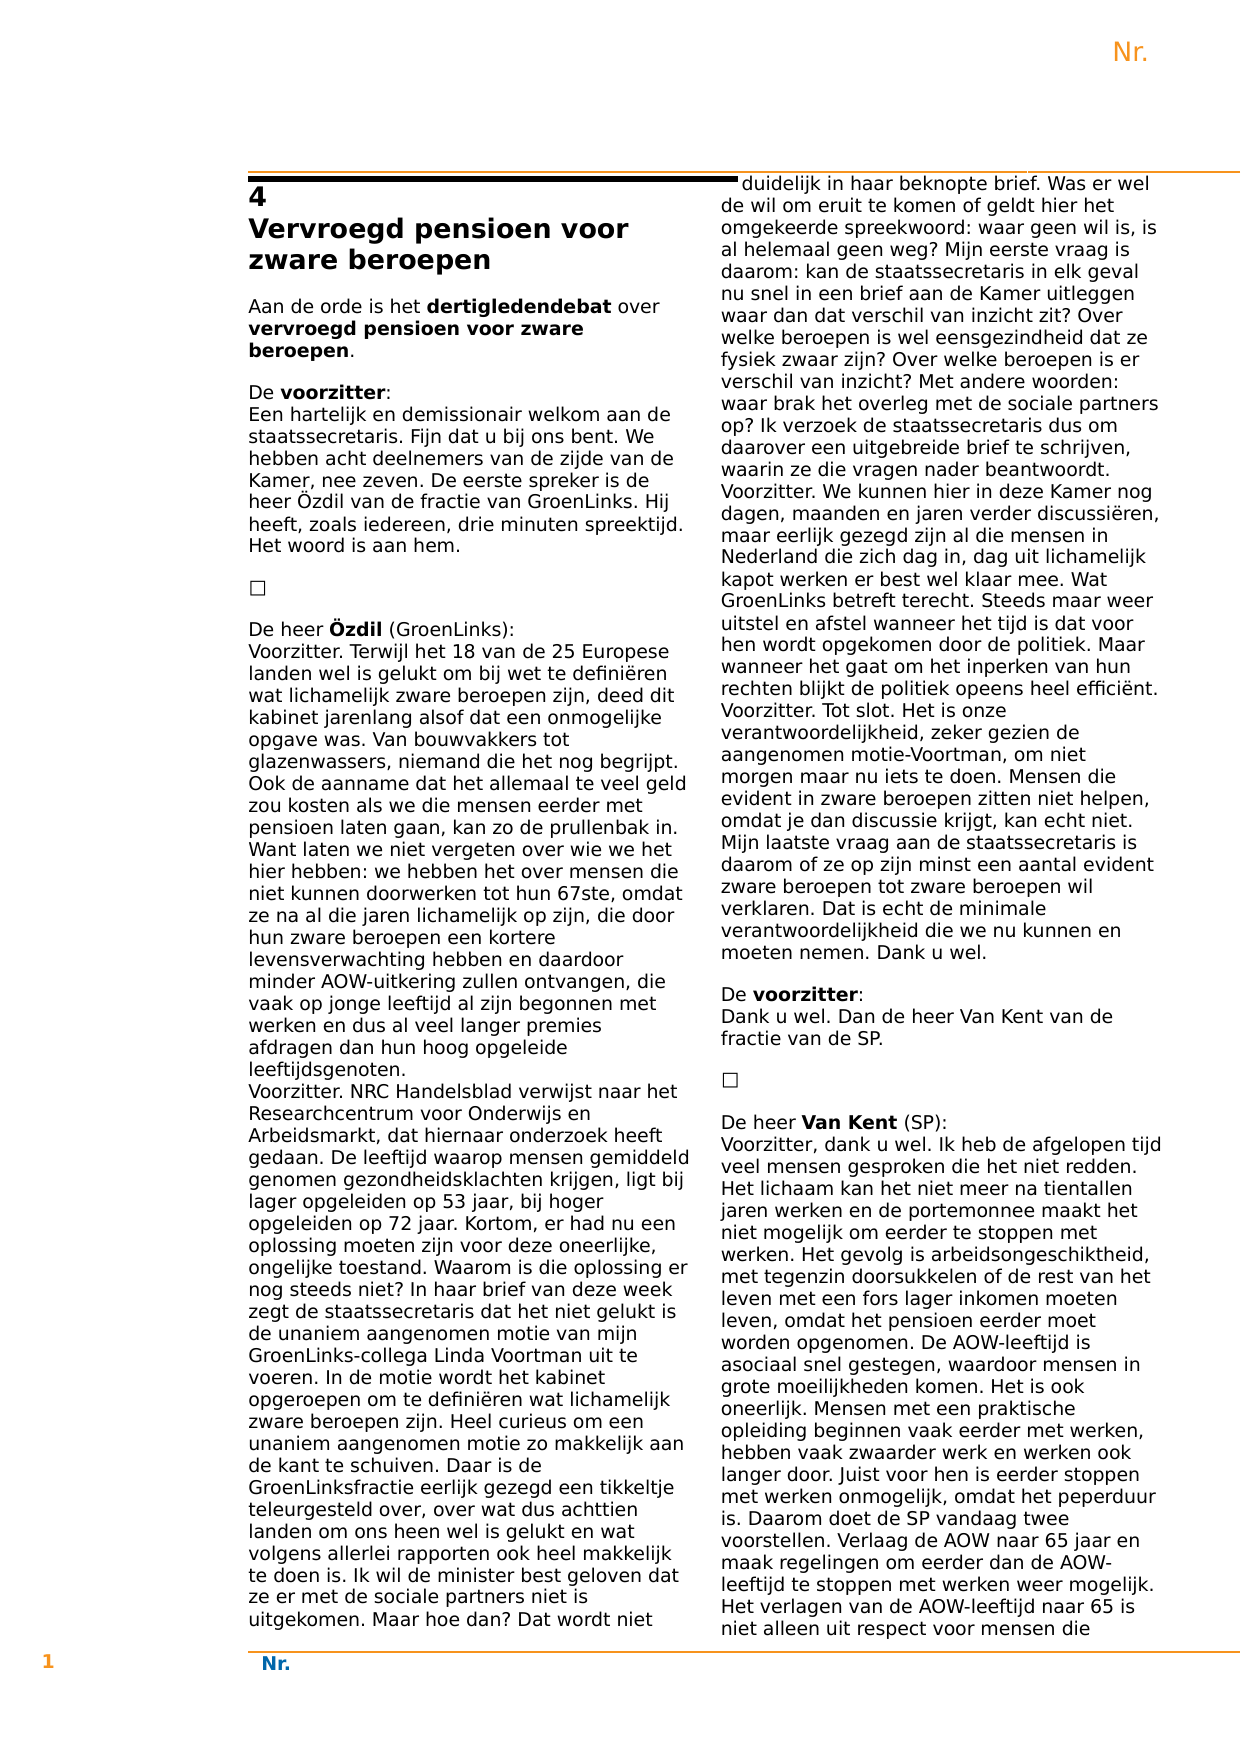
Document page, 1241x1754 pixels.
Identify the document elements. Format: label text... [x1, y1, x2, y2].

text Voorzitter. NRC Handelsblad verwijst naar het Researchcentrum voor Onderwijs en Arbeidsmarkt, dat hiernaar onderzoek heeft gedaan. De leeftijd waarop mensen gemiddeld genomen gezondheidsklachten krijgen, ligt bij lager opgeleiden op 53 jaar, bij hoger opgeleiden op 72 jaar. Kortom, er had nu een oplossing moeten zijn voor deze oneerlijke, ongelijke toestand. Waarom is die oplossing er nog steeds niet? In haar brief van deze week zegt de staatssecretaris dat het niet gelukt is de unaniem aangenomen motie van mijn GroenLinks-collega Linda Voortman uit te voeren. In de motie wordt het kabinet opgeroepen om te definiëren wat lichamelijk zware beroepen zijn. Heel curieus om een unaniem aangenomen motie zo makkelijk aan de kant te schuiven. Daar is de GroenLinksfractie eerlijk gezegd een tikkeltje teleurgesteld over, over wat dus achttien landen om ons heen wel is gelukt en wat volgens allerlei rapporten ook heel makkelijk te doen is. Ik wil de minister best geloven dat ze er met de sociale partners niet is uitgekomen. Maar hoe dan? Dat wordt niet [248, 1081, 691, 1630]
text Voorzitter. We kunnen hier in deze Kamer nog dagen, maanden en jaren verder discussiëren, maar eerlijk gezegd zijn al die mensen in Nederland die zich dag in, dag uit lichamelijk kapot werken er best wel klaar mee. Wat GroenLinks betreft terecht. Steeds maar weer uitstel en afstel wanneer het tijd is dat voor hen wordt opgekomen door de politiek. Maar wanneer het gaat om het inperken van hun rechten blijkt de politiek opeens heel efficiënt. [721, 481, 1163, 700]
text Voorzitter. Terwijl het 18 van de 25 Europese landen wel is gelukt om bij wet te definiëren wat lichamelijk zware beroepen zijn, deed dit kabinet jarenlang alsof dat een onmogelijke opgave was. Van bouwvakkers tot glazenwassers, niemand die het nog begrijpt. Ook de aanname dat het allemaal te veel geld zou kosten als we die mensen eerder met pensioen laten gaan, kan zo de prullenbak in. Want laten we niet vergeten over wie we het hier hebben: we hebben het over mensen die niet kunnen doorwerken tot hun 67ste, omdat ze na al die jaren lichamelijk op zijn, die door hun zware beroepen een kortere levensverwachting hebben en daardoor minder AOW-uitkering zullen ontvangen, die vaak op jonge leeftijd al zijn begonnen met werken en dus al veel langer premies afdragen dan hun hoog opgeleide leeftijdsgenoten. [248, 641, 691, 1081]
text ⬜ [721, 1070, 1163, 1092]
text De voorzitter: [721, 984, 1163, 1006]
text ⬜ [248, 577, 691, 599]
text Aan de orde is het dertigledendebat over vervroegd pensioen voor zware beroepen. [248, 296, 691, 362]
text duidelijk in haar beknopte brief. Was er wel de wil om eruit te komen of geldt hier het omgekeerde spreekwoord: waar geen wil is, is al helemaal geen weg? Mijn eerste vraag is daarom: kan de staatssecretaris in elk geval nu snel in een brief aan de Kamer uitleggen waar dan dat verschil van inzicht zit? Over welke beroepen is wel eensgezindheid dat ze fysiek zwaar zijn? Over welke beroepen is er verschil van inzicht? Met andere woorden: waar brak het overleg met de sociale partners op? Ik verzoek de staatssecretaris dus om daarover een uitgebreide brief te schrijven, waarin ze die vragen nader beantwoordt. [721, 173, 1163, 481]
text De heer Özdil (GroenLinks): [248, 619, 691, 641]
text Voorzitter. Tot slot. Het is onze verantwoordelijkheid, zeker gezien de aangenomen motie-Voortman, om niet morgen maar nu iets te doen. Mensen die evident in zware beroepen zitten niet helpen, omdat je dan discussie krijgt, kan echt niet. Mijn laatste vraag aan de staatssecretaris is daarom of ze op zijn minst een aantal evident zware beroepen tot zware beroepen wil verklaren. Dat is echt de minimale verantwoordelijkheid die we nu kunnen en moeten nemen. Dank u wel. [721, 700, 1163, 964]
text Een hartelijk en demissionair welkom aan de staatssecretaris. Fijn dat u bij ons bent. We hebben acht deelnemers van de zijde van de Kamer, nee zeven. De eerste spreker is de heer Özdil van de fractie van GroenLinks. Hij heeft, zoals iedereen, drie minuten spreektijd. Het woord is aan hem. [248, 403, 691, 557]
text De voorzitter: [248, 382, 691, 403]
text Dank u wel. Dan de heer Van Kent van de fractie van de SP. [721, 1006, 1163, 1050]
text De heer Van Kent (SP): [721, 1112, 1163, 1134]
text Voorzitter, dank u wel. Ik heb de afgelopen tijd veel mensen gesproken die het niet redden. Het lichaam kan het niet meer na tientallen jaren werken en de portemonnee maakt het niet mogelijk om eerder te stoppen met werken. Het gevolg is arbeidsongeschiktheid, met tegenzin doorsukkelen of de rest van het leven met een fors lager inkomen moeten leven, omdat het pensioen eerder moet worden opgenomen. De AOW-leeftijd is asociaal snel gestegen, waardoor mensen in grote moeilijkheden komen. Het is ook oneerlijk. Mensen met een praktische opleiding beginnen vaak eerder met werken, hebben vaak zwaarder werk en werken ook langer door. Juist voor hen is eerder stoppen met werken onmogelijk, omdat het peperduur is. Daarom doet de SP vandaag twee voorstellen. Verlaag de AOW naar 65 jaar en maak regelingen om eerder dan de AOW-leeftijd te stoppen met werken weer mogelijk. Het verlagen van de AOW-leeftijd naar 65 is niet alleen uit respect voor mensen die [721, 1134, 1163, 1639]
title 4 Vervroegd pensioen voor zware beroepen [248, 182, 691, 276]
